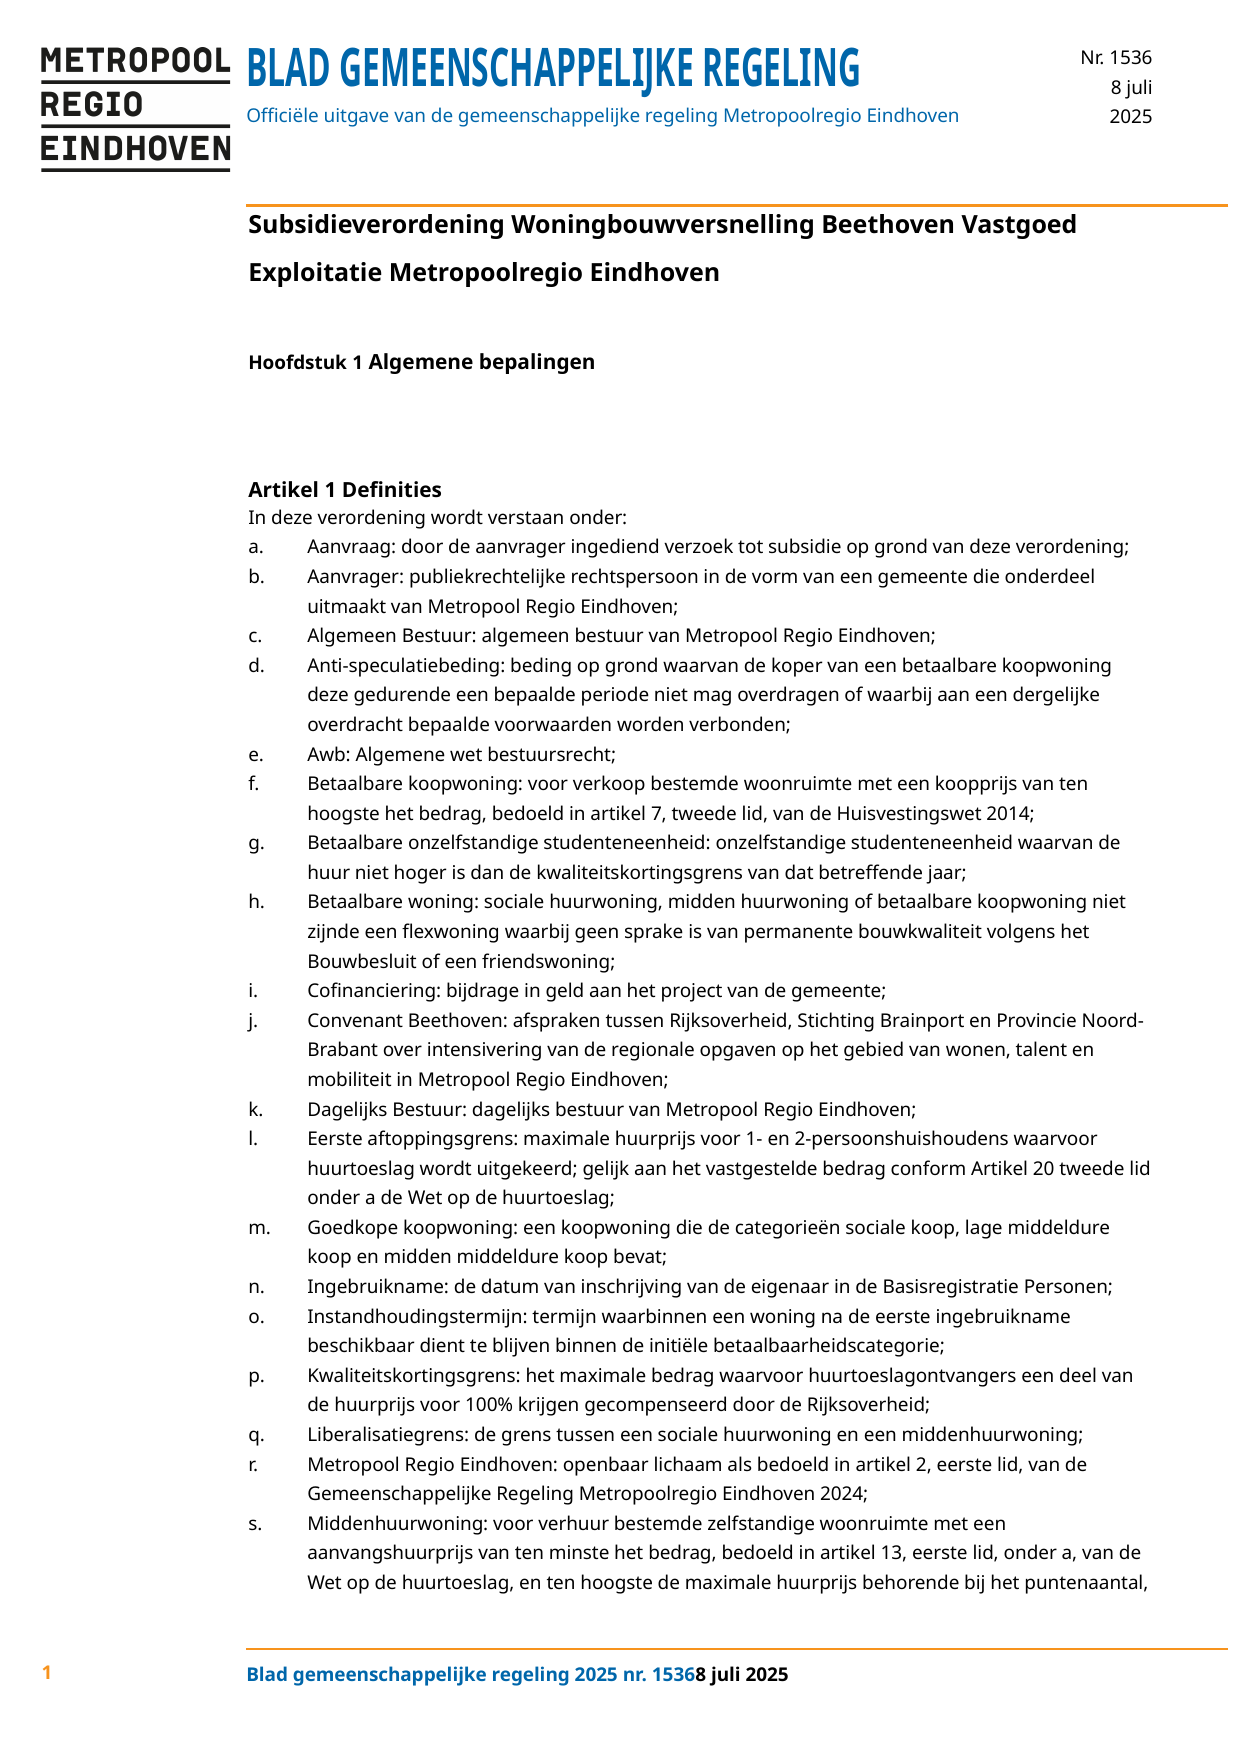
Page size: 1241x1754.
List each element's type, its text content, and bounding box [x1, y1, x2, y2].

list Algemeen Bestuur: algemeen bestuur van Metropool Regio Eindhoven; [248, 622, 1152, 648]
list Instandhoudingstermijn: termijn waarbinnen een woning na de eerste ingebruikname beschikbaar dient te blijven binnen de initiële betaalbaarheidscategorie; [248, 1303, 1152, 1358]
list Ingebruikname: de datum van inschrijving van de eigenaar in de Basisregistratie Personen; [248, 1273, 1152, 1299]
picture [41, 47, 231, 172]
list Eerste aftoppingsgrens: maximale huurprijs voor 1- en 2-persoonshuishoudens waarvoor huurtoeslag wordt uitgekeerd; gelijk aan het vastgestelde bedrag conform Artikel 20 tweede lid onder a de Wet op de huurtoeslag; [248, 1125, 1152, 1210]
list Dagelijks Bestuur: dagelijks bestuur van Metropool Regio Eindhoven; [248, 1096, 1152, 1121]
list Convenant Beethoven: afspraken tussen Rijksoverheid, Stichting Brainport en Provincie Noord-Brabant over intensivering van de regionale opgaven op het gebied van wonen, talent en mobiliteit in Metropool Regio Eindhoven; [248, 1007, 1152, 1092]
text Hoofdstuk 1 Algemene bepalingen [248, 347, 1152, 376]
list Middenhuurwoning: voor verhuur bestemde zelfstandige woonruimte met een aanvangshuurprijs van ten minste het bedrag, bedoeld in artikel 13, eerste lid, onder a, van de Wet op de huurtoeslag, en ten hoogste de maximale huurprijs behorende bij het puntenaantal, [248, 1510, 1152, 1595]
list Metropool Regio Eindhoven: openbaar lichaam als bedoeld in artikel 2, eerste lid, van de Gemeenschappelijke Regeling Metropoolregio Eindhoven 2024; [248, 1451, 1152, 1506]
list Cofinanciering: bijdrage in geld aan het project van de gemeente; [248, 977, 1152, 1003]
list Goedkope koopwoning: een koopwoning die de categorieën sociale koop, lage middeldure koop en midden middeldure koop bevat; [248, 1214, 1152, 1269]
list Betaalbare onzelfstandige studenteneenheid: onzelfstandige studenteneenheid waarvan de huur niet hoger is dan de kwaliteitskortingsgrens van dat betreffende jaar; [248, 829, 1152, 885]
list Aanvraag: door de aanvrager ingediend verzoek tot subsidie op grond van deze verordening; [248, 534, 1152, 559]
list Betaalbare woning: sociale huurwoning, midden huurwoning of betaalbare koopwoning niet zijnde een flexwoning waarbij geen sprake is van permanente bouwkwaliteit volgens het Bouwbesluit of een friendswoning; [248, 889, 1152, 973]
text Artikel 1 Definities [248, 476, 1152, 504]
list Kwaliteitskortingsgrens: het maximale bedrag waarvoor huurtoeslagontvangers een deel van de huurprijs voor 100% krijgen gecompenseerd door de Rijksoverheid; [248, 1362, 1152, 1417]
list Awb: Algemene wet bestuursrecht; [248, 741, 1152, 766]
list Aanvrager: publiekrechtelijke rechtspersoon in de vorm van een gemeente die onderdeel uitmaakt van Metropool Regio Eindhoven; [248, 563, 1152, 618]
text Subsidieverordening Woningbouwversnelling Beethoven Vastgoed Exploitatie Metropoolregio Eindhoven [248, 207, 1152, 288]
list Anti-speculatiebeding: beding op grond waarvan de koper van een betaalbare koopwoning deze gedurende een bepaalde periode niet mag overdragen of waarbij aan een dergelijke overdracht bepaalde voorwaarden worden verbonden; [248, 652, 1152, 737]
list Betaalbare koopwoning: voor verkoop bestemde woonruimte met een koopprijs van ten hoogste het bedrag, bedoeld in artikel 7, tweede lid, van de Huisvestingswet 2014; [248, 770, 1152, 826]
list Liberalisatiegrens: de grens tussen een sociale huurwoning en een middenhuurwoning; [248, 1421, 1152, 1447]
text In deze verordening wordt verstaan onder: [248, 504, 1152, 530]
